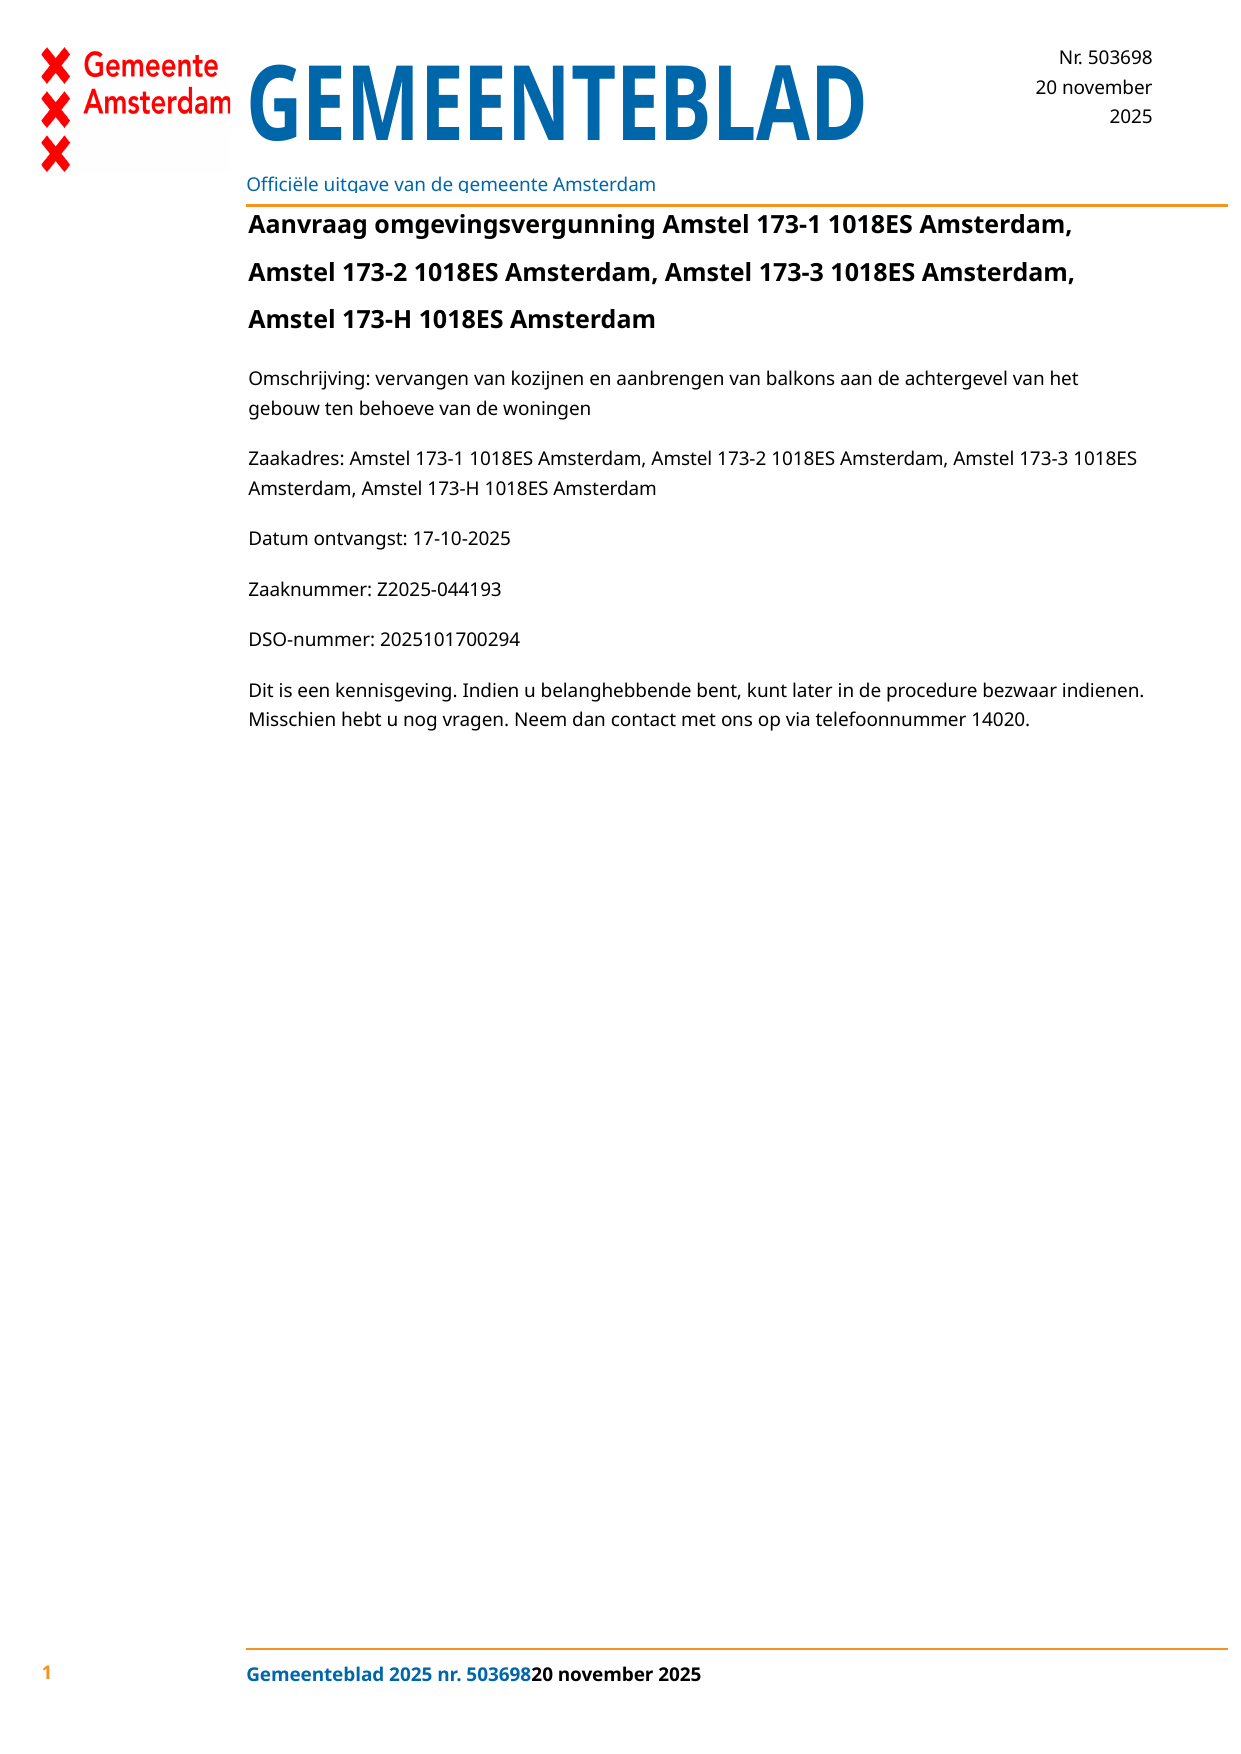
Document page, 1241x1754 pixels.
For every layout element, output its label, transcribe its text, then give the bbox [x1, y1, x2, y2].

text Dit is een kennisgeving. Indien u belanghebbende bent, kunt later in de procedure bezwaar indienen. Misschien hebt u nog vragen. Neem dan contact met ons op via telefoonnummer 14020. [248, 677, 1152, 732]
text DSO-nummer: 2025101700294 [248, 626, 1152, 652]
text Omschrijving: vervangen van kozijnen en aanbrengen van balkons aan de achtergevel van het gebouw ten behoeve van de woningen [248, 366, 1152, 421]
text Zaakadres: Amstel 173-1 1018ES Amsterdam, Amstel 173-2 1018ES Amsterdam, Amstel 173-3 1018ES Amsterdam, Amstel 173-H 1018ES Amsterdam [248, 446, 1152, 501]
text Aanvraag omgevingsvergunning Amstel 173-1 1018ES Amsterdam, Amstel 173-2 1018ES Amsterdam, Amstel 173-3 1018ES Amsterdam, Amstel 173-H 1018ES Amsterdam [248, 207, 1152, 336]
text Datum ontvangst: 17-10-2025 [248, 526, 1152, 551]
picture [41, 47, 231, 172]
text Zaaknummer: Z2025-044193 [248, 576, 1152, 602]
